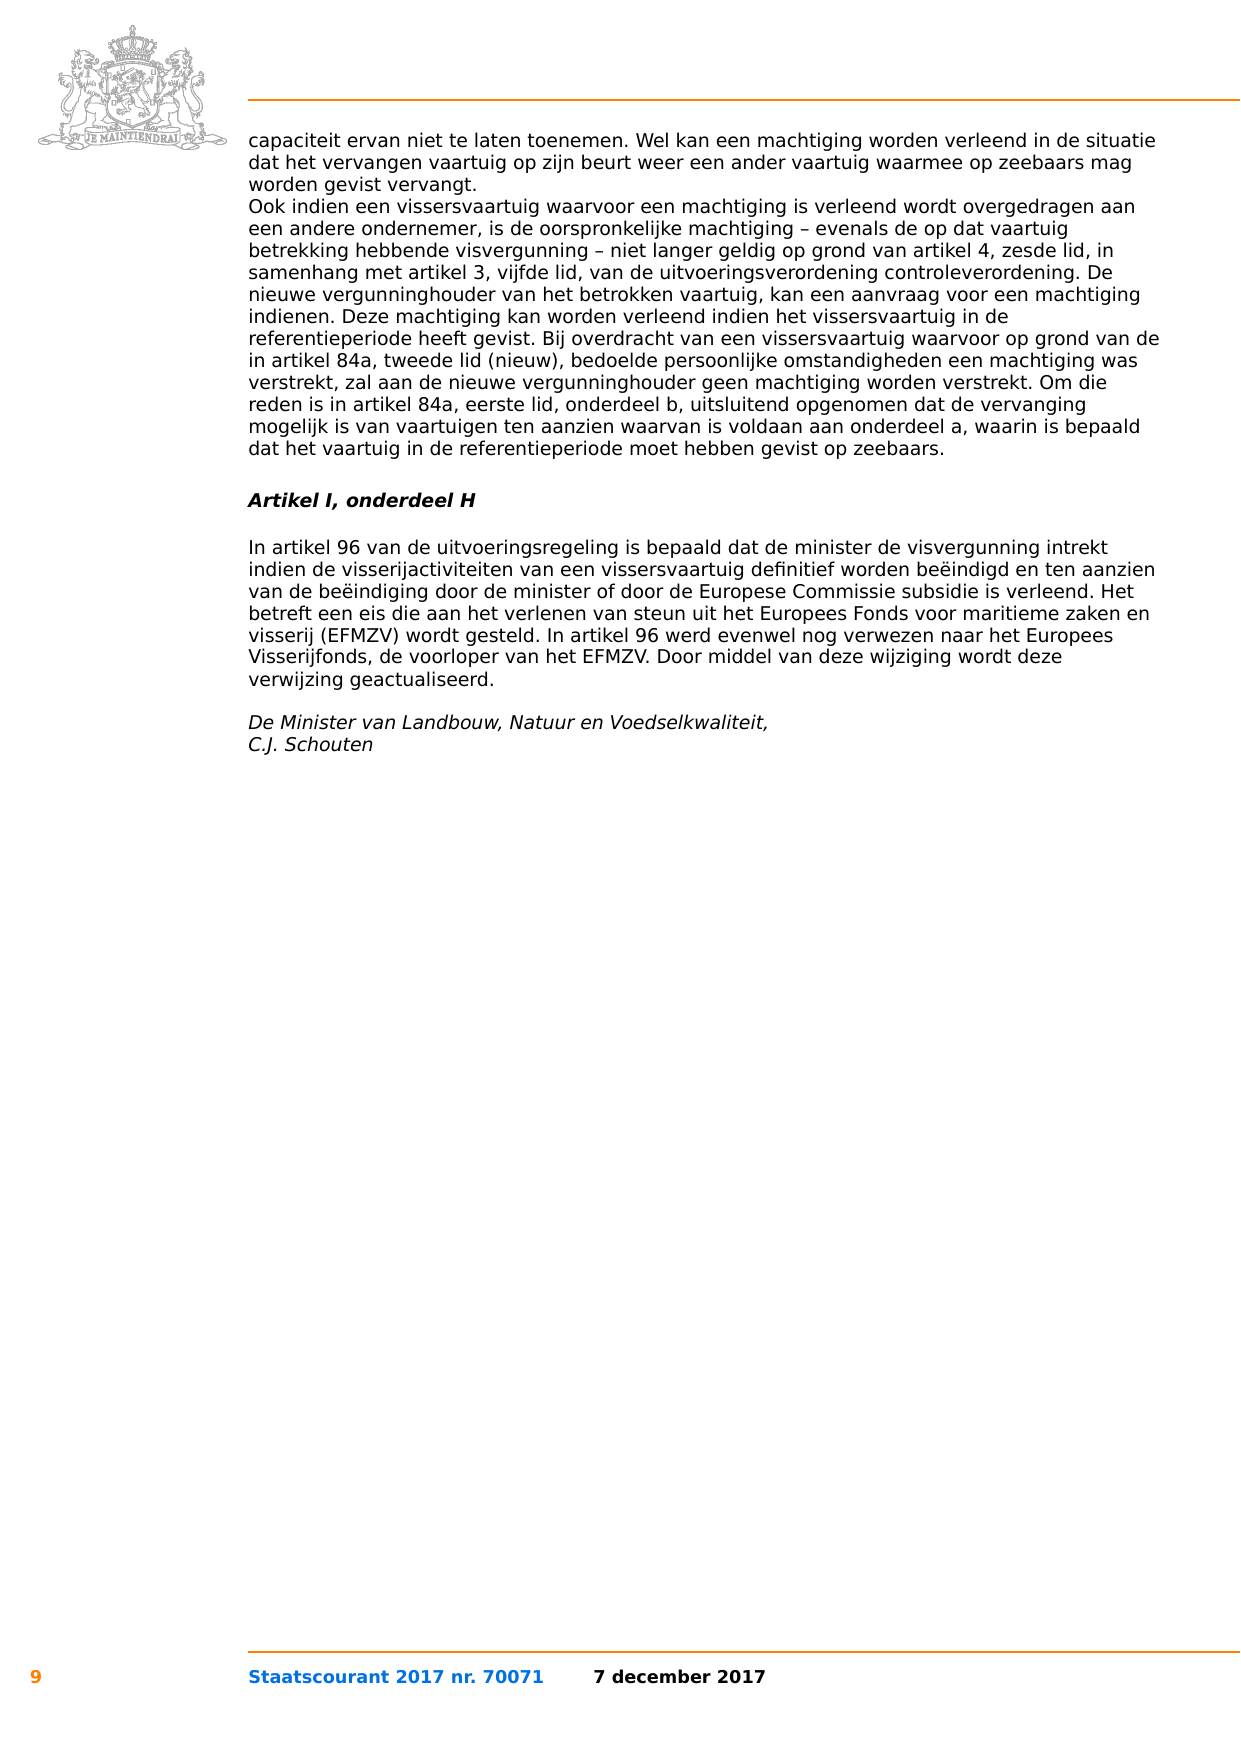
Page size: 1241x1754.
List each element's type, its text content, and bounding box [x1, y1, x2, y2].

text In artikel 96 van de uitvoeringsregeling is bepaald dat de minister de visvergunning intrekt indien de visserijactiviteiten van een vissersvaartuig definitief worden beëindigd en ten aanzien van de beëindiging door de minister of door de Europese Commissie subsidie is verleend. Het betreft een eis die aan het verlenen van steun uit het Europees Fonds voor maritieme zaken en visserij (EFMZV) wordt gesteld. In artikel 96 werd evenwel nog verwezen naar het Europees Visserijfonds, de voorloper van het EFMZV. Door middel van deze wijziging wordt deze verwijzing geactualiseerd. [248, 537, 1163, 690]
picture [38, 25, 227, 150]
subtitle Artikel I, onderdeel H [248, 489, 1163, 512]
text De Minister van Landbouw, Natuur en Voedselkwaliteit, C.J. Schouten [248, 712, 1163, 756]
text Ook indien een vissersvaartuig waarvoor een machtiging is verleend wordt overgedragen aan een andere ondernemer, is de oorspronkelijke machtiging – evenals de op dat vaartuig betrekking hebbende visvergunning – niet langer geldig op grond van artikel 4, zesde lid, in samenhang met artikel 3, vijfde lid, van de uitvoeringsverordening controleverordening. De nieuwe vergunninghouder van het betrokken vaartuig, kan een aanvraag voor een machtiging indienen. Deze machtiging kan worden verleend indien het vissersvaartuig in de referentieperiode heeft gevist. Bij overdracht van een vissersvaartuig waarvoor op grond van de in artikel 84a, tweede lid (nieuw), bedoelde persoonlijke omstandigheden een machtiging was verstrekt, zal aan de nieuwe vergunninghouder geen machtiging worden verstrekt. Om die reden is in artikel 84a, eerste lid, onderdeel b, uitsluitend opgenomen dat de vervanging mogelijk is van vaartuigen ten aanzien waarvan is voldaan aan onderdeel a, waarin is bepaald dat het vaartuig in de referentieperiode moet hebben gevist op zeebaars. [248, 196, 1163, 459]
text capaciteit ervan niet te laten toenemen. Wel kan een machtiging worden verleend in de situatie dat het vervangen vaartuig op zijn beurt weer een ander vaartuig waarmee op zeebaars mag worden gevist vervangt. [248, 130, 1163, 196]
